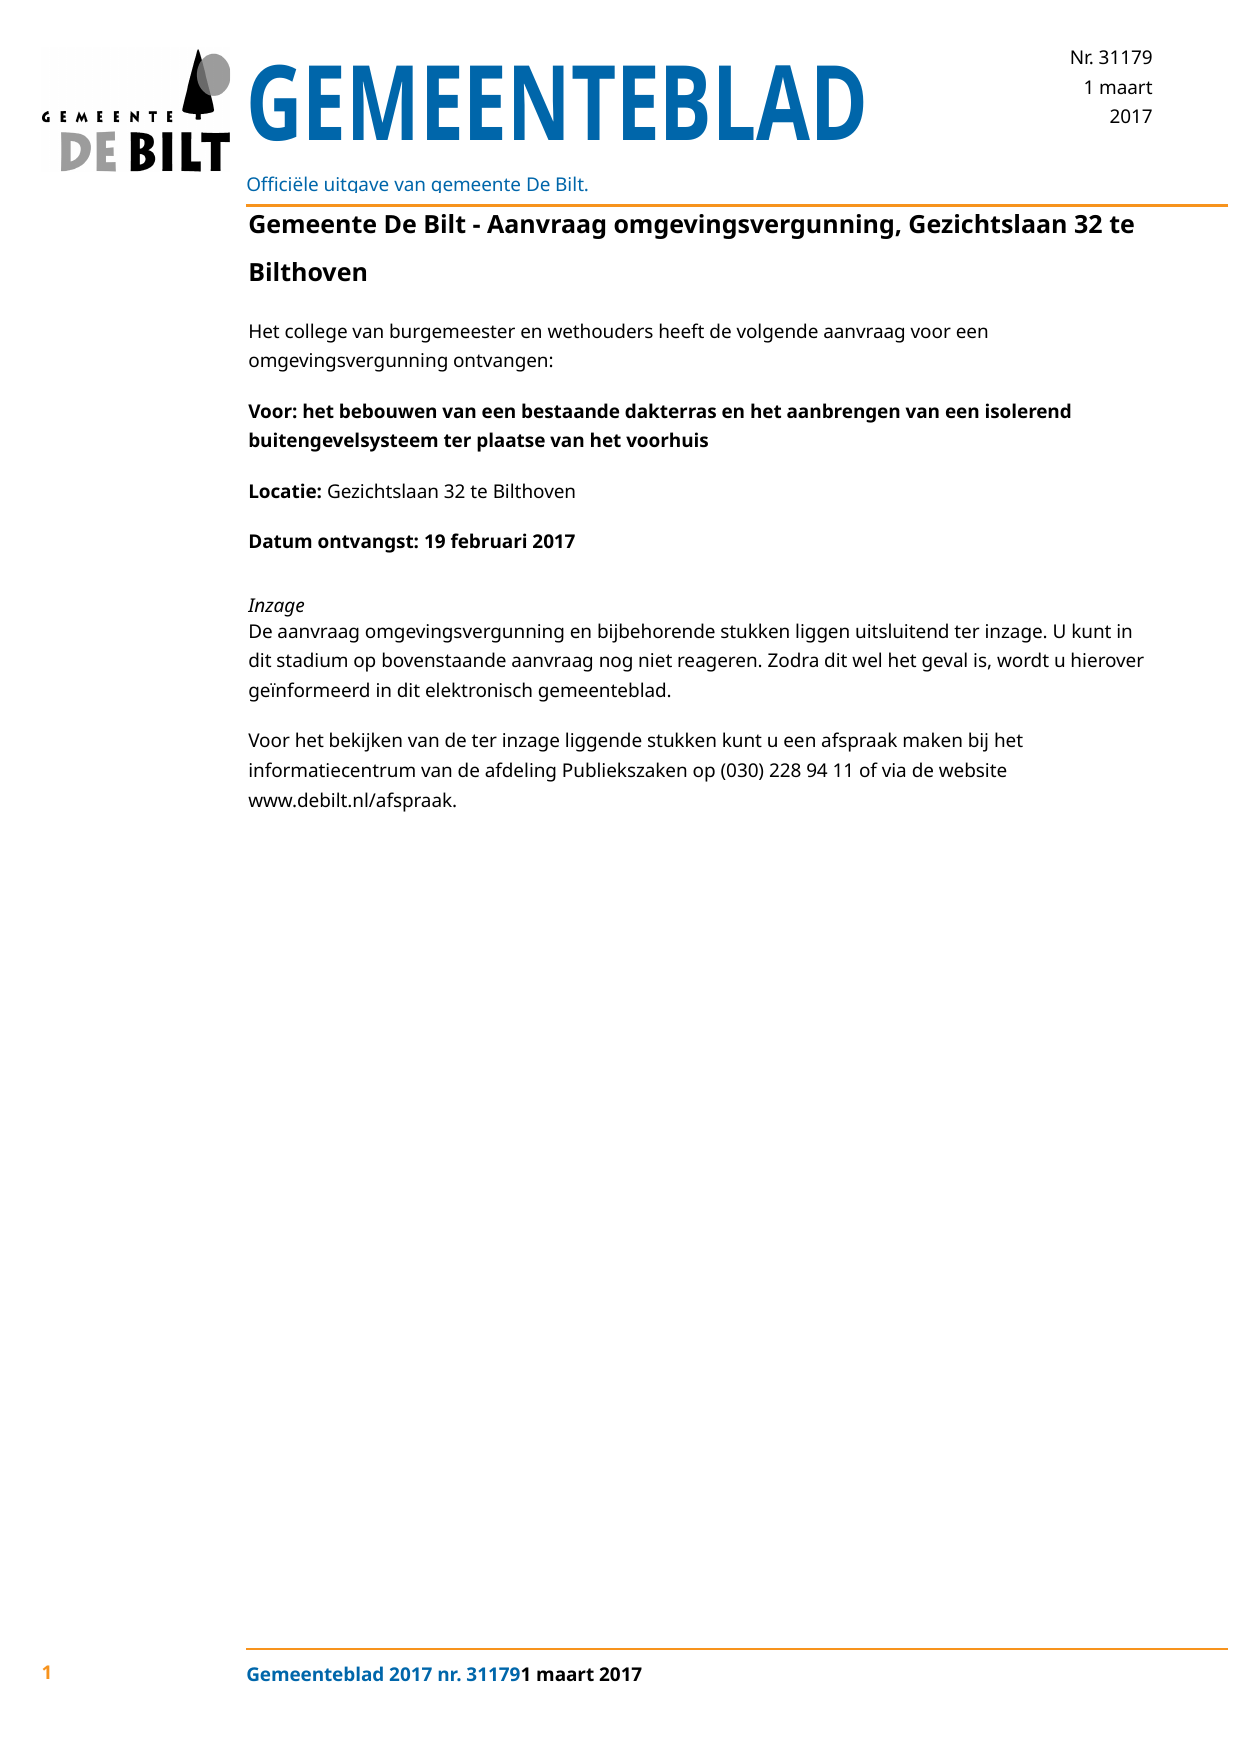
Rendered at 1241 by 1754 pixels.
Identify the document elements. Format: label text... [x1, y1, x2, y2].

text De aanvraag omgevingsvergunning en bijbehorende stukken liggen uitsluitend ter inzage. U kunt in dit stadium op bovenstaande aanvraag nog niet reageren. Zodra dit wel het geval is, wordt u hierover geïnformeerd in dit elektronisch gemeenteblad. [248, 618, 1152, 703]
text Het college van burgemeester en wethouders heeft de volgende aanvraag voor een omgevingsvergunning ontvangen: [248, 318, 1152, 373]
text Voor: het bebouwen van een bestaande dakterras en het aanbrengen van een isolerend buitengevelsysteem ter plaatse van het voorhuis [248, 398, 1152, 453]
text Voor het bekijken van de ter inzage liggende stukken kunt u een afspraak maken bij het informatiecentrum van de afdeling Publiekszaken op (030) 228 94 11 of via de website www.debilt.nl/afspraak. [248, 728, 1152, 812]
picture [41, 47, 231, 172]
text Gemeente De Bilt - Aanvraag omgevingsvergunning, Gezichtslaan 32 te Bilthoven [248, 207, 1152, 288]
text Inzage [248, 592, 1152, 618]
text Locatie: Gezichtslaan 32 te Bilthoven [248, 478, 1152, 504]
text Datum ontvangst: 19 februari 2017 [248, 528, 1152, 554]
